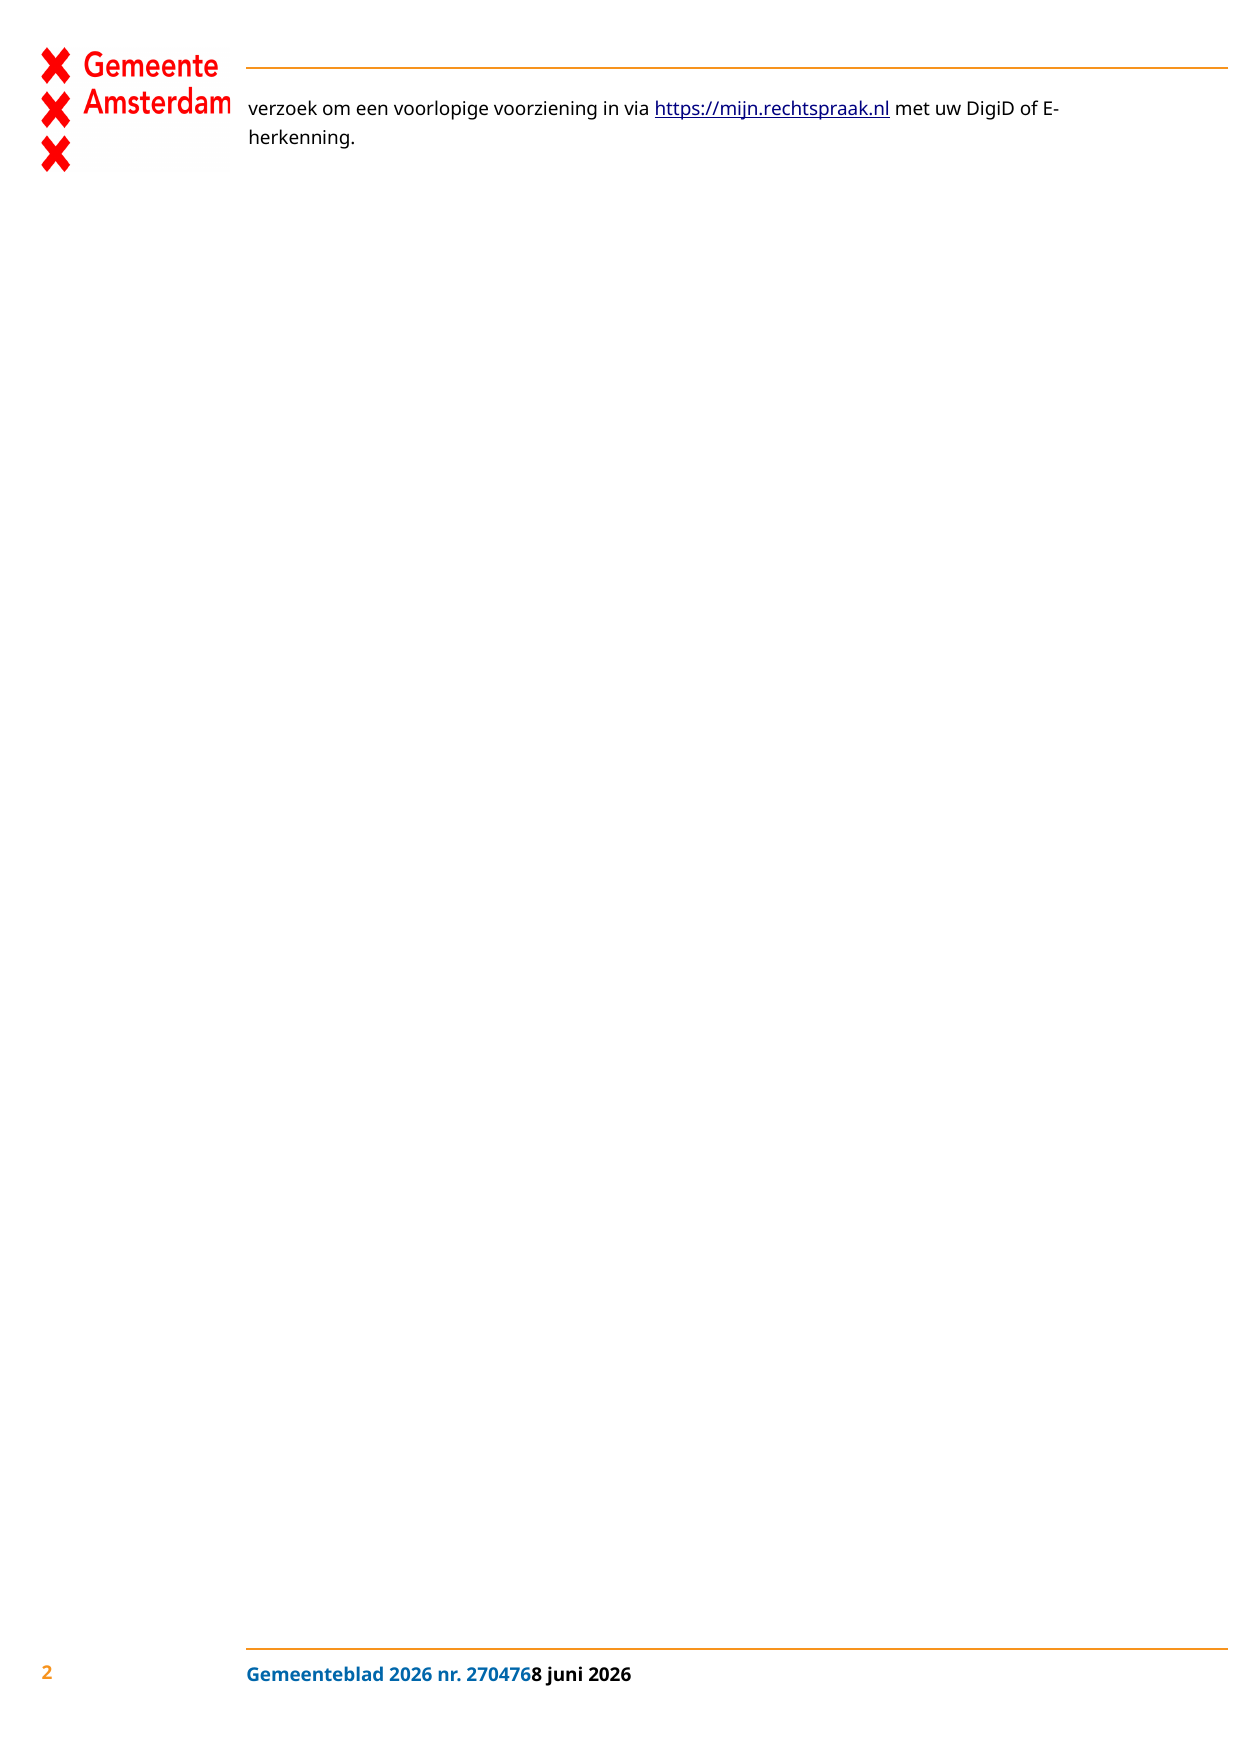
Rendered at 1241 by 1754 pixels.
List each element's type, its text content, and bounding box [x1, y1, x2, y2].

picture [41, 47, 231, 172]
text verzoek om een voorlopige voorziening in via https://mijn.rechtspraak.nl met uw DigiD of E-herkenning. [248, 95, 1152, 150]
